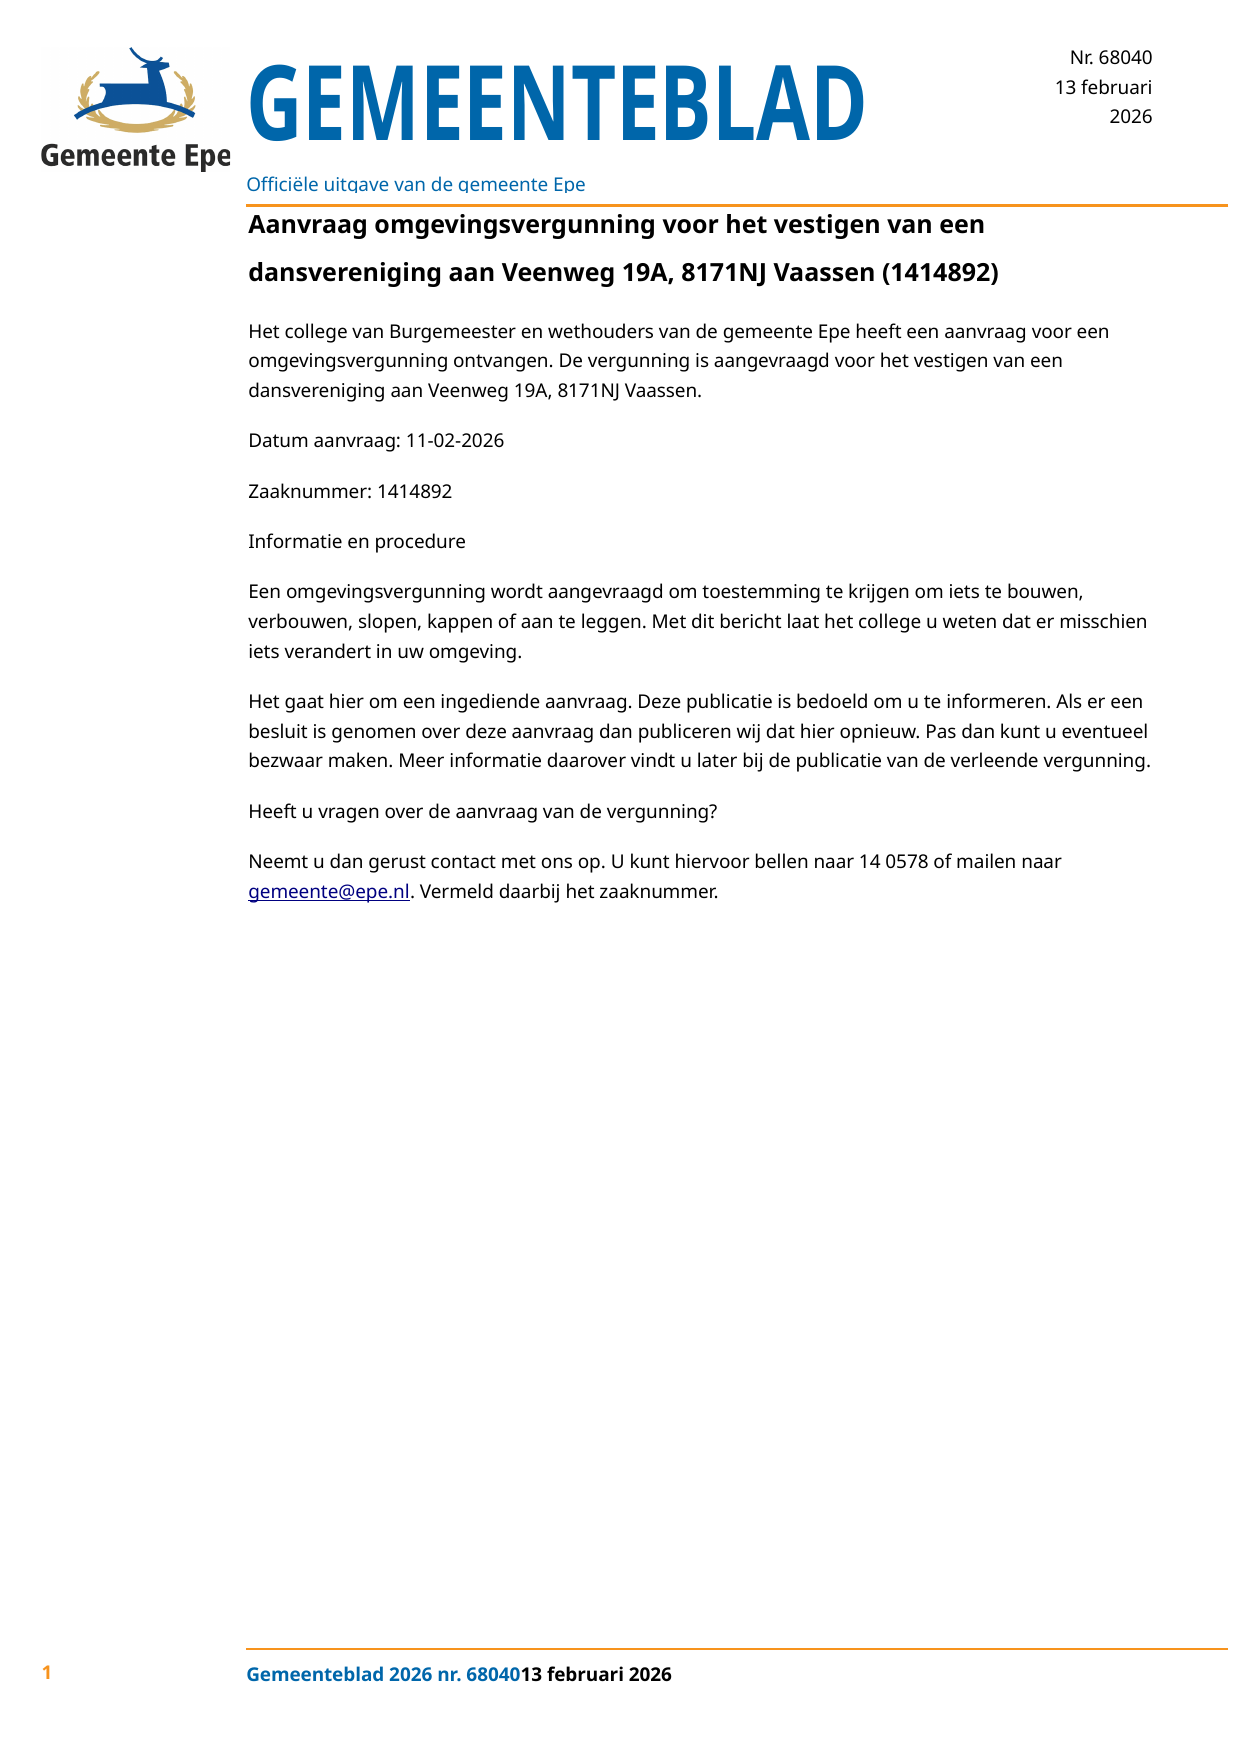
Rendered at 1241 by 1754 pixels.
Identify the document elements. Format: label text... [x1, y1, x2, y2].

text Heeft u vragen over de aanvraag van de vergunning? [248, 798, 1152, 824]
text Datum aanvraag: 11-02-2026 [248, 427, 1152, 453]
text Het gaat hier om een ingediende aanvraag. Deze publicatie is bedoeld om u te informeren. Als er een besluit is genomen over deze aanvraag dan publiceren wij dat hier opnieuw. Pas dan kunt u eventueel bezwaar maken. Meer informatie daarover vindt u later bij de publicatie van de verleende vergunning. [248, 688, 1152, 773]
text Informatie en procedure [248, 528, 1152, 554]
text Het college van Burgemeester en wethouders van de gemeente Epe heeft een aanvraag voor een omgevingsvergunning ontvangen. De vergunning is aangevraagd voor het vestigen van een dansvereniging aan Veenweg 19A, 8171NJ Vaassen. [248, 318, 1152, 403]
text Een omgevingsvergunning wordt aangevraagd om toestemming te krijgen om iets te bouwen, verbouwen, slopen, kappen of aan te leggen. Met dit bericht laat het college u weten dat er misschien iets verandert in uw omgeving. [248, 579, 1152, 664]
text Zaaknummer: 1414892 [248, 478, 1152, 504]
text Neemt u dan gerust contact met ons op. U kunt hiervoor bellen naar 14 0578 of mailen naar gemeente@epe.nl. Vermeld daarbij het zaaknummer. [248, 848, 1152, 904]
picture [41, 47, 231, 172]
text Aanvraag omgevingsvergunning voor het vestigen van een dansvereniging aan Veenweg 19A, 8171NJ Vaassen (1414892) [248, 207, 1152, 288]
